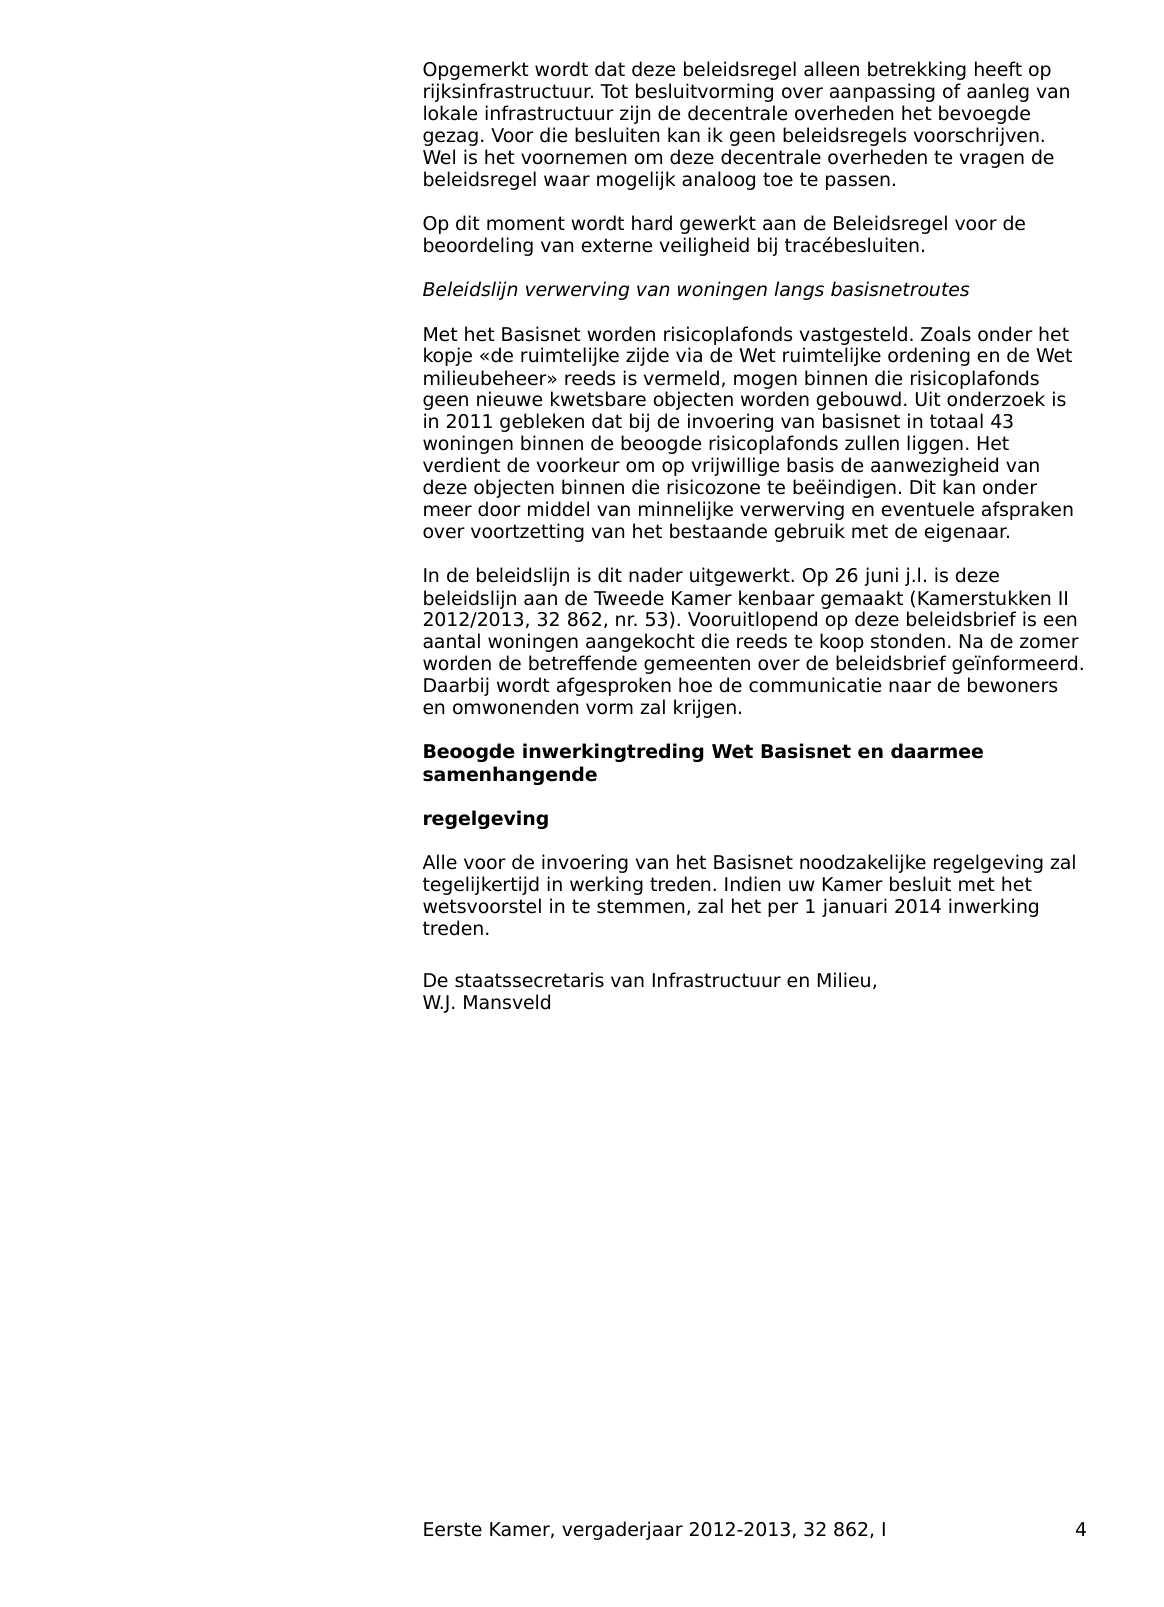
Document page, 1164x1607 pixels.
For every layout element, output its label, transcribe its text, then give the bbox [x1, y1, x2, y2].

text Op dit moment wordt hard gewerkt aan de Beleidsregel voor de beoordeling van externe veiligheid bij tracébesluiten. [422, 213, 1087, 257]
text Met het Basisnet worden risicoplafonds vastgesteld. Zoals onder het kopje «de ruimtelijke zijde via de Wet ruimtelijke ordening en de Wet milieubeheer» reeds is vermeld, mogen binnen die risicoplafonds geen nieuwe kwetsbare objecten worden gebouwd. Uit onderzoek is in 2011 gebleken dat bij de invoering van basisnet in totaal 43 woningen binnen de beoogde risicoplafonds zullen liggen. Het verdient de voorkeur om op vrijwillige basis de aanwezigheid van deze objecten binnen die risicozone te beëindigen. Dit kan onder meer door middel van minnelijke verwerving en eventuele afspraken over voortzetting van het bestaande gebruik met de eigenaar. [422, 323, 1087, 543]
text regelgeving [422, 808, 1087, 829]
text De staatssecretaris van Infrastructuur en Milieu, W.J. Mansveld [422, 970, 1087, 1014]
subtitle Beoogde inwerkingtreding Wet Basisnet en daarmee samenhangende [422, 741, 1087, 785]
subtitle Beleidslijn verwerving van woningen langs basisnetroutes [422, 279, 1087, 301]
text In de beleidslijn is dit nader uitgewerkt. Op 26 juni j.l. is deze beleidslijn aan de Tweede Kamer kenbaar gemaakt (Kamerstukken II 2012/2013, 32 862, nr. 53). Vooruitlopend op deze beleidsbrief is een aantal woningen aangekocht die reeds te koop stonden. Na de zomer worden de betreffende gemeenten over de beleidsbrief geïnformeerd. Daarbij wordt afgesproken hoe de communicatie naar de bewoners en omwonenden vorm zal krijgen. [422, 565, 1087, 719]
text Alle voor de invoering van het Basisnet noodzakelijke regelgeving zal tegelijkertijd in werking treden. Indien uw Kamer besluit met het wetsvoorstel in te stemmen, zal het per 1 januari 2014 inwerking treden. [422, 852, 1087, 940]
text Opgemerkt wordt dat deze beleidsregel alleen betrekking heeft op rijksinfrastructuur. Tot besluitvorming over aanpassing of aanleg van lokale infrastructuur zijn de decentrale overheden het bevoegde gezag. Voor die besluiten kan ik geen beleidsregels voorschrijven. Wel is het voornemen om deze decentrale overheden te vragen de beleidsregel waar mogelijk analoog toe te passen. [422, 59, 1087, 191]
